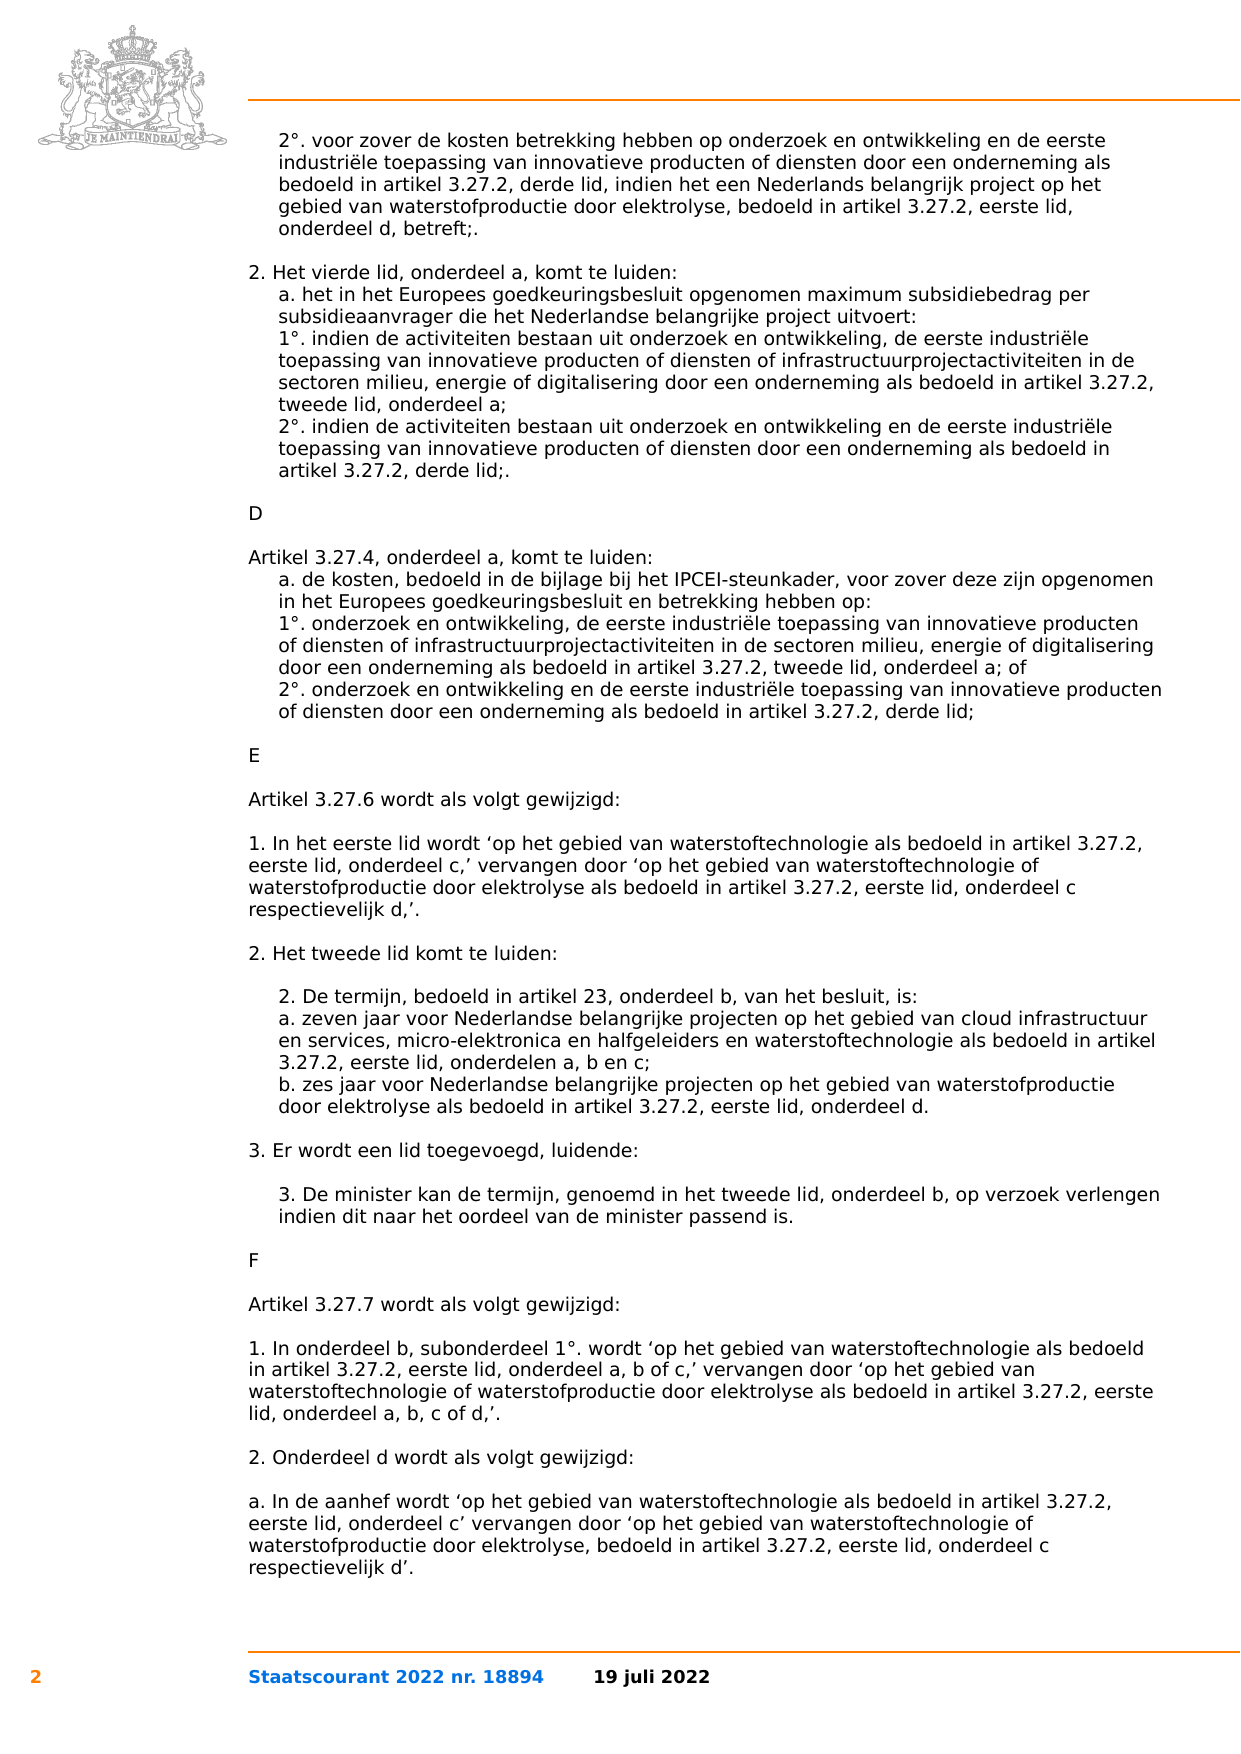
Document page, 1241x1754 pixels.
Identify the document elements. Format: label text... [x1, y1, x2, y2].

text a. de kosten, bedoeld in de bijlage bij het IPCEI-steunkader, voor zover deze zijn opgenomen in het Europees goedkeuringsbesluit en betrekking hebben op: [278, 569, 1163, 613]
text Artikel 3.27.6 wordt als volgt gewijzigd: [248, 789, 1163, 811]
text 2. Onderdeel d wordt als volgt gewijzigd: [248, 1447, 1163, 1469]
text b. zes jaar voor Nederlandse belangrijke projecten op het gebied van waterstofproductie door elektrolyse als bedoeld in artikel 3.27.2, eerste lid, onderdeel d. [278, 1074, 1163, 1118]
text D [248, 503, 1163, 525]
text 1. In onderdeel b, subonderdeel 1°. wordt ‘op het gebied van waterstoftechnologie als bedoeld in artikel 3.27.2, eerste lid, onderdeel a, b of c,’ vervangen door ‘op het gebied van waterstoftechnologie of waterstofproductie door elektrolyse als bedoeld in artikel 3.27.2, eerste lid, onderdeel a, b, c of d,’. [248, 1337, 1163, 1425]
text E [248, 745, 1163, 767]
text Artikel 3.27.4, onderdeel a, komt te luiden: [248, 547, 1163, 569]
text 3. Er wordt een lid toegevoegd, luidende: [248, 1140, 1163, 1162]
text F [248, 1250, 1163, 1272]
text 2°. indien de activiteiten bestaan uit onderzoek en ontwikkeling en de eerste industriële toepassing van innovatieve producten of diensten door een onderneming als bedoeld in artikel 3.27.2, derde lid;. [278, 416, 1163, 481]
text 2°. onderzoek en ontwikkeling en de eerste industriële toepassing van innovatieve producten of diensten door een onderneming als bedoeld in artikel 3.27.2, derde lid; [278, 679, 1163, 723]
text 3. De minister kan de termijn, genoemd in het tweede lid, onderdeel b, op verzoek verlengen indien dit naar het oordeel van de minister passend is. [278, 1184, 1163, 1228]
text a. In de aanhef wordt ‘op het gebied van waterstoftechnologie als bedoeld in artikel 3.27.2, eerste lid, onderdeel c’ vervangen door ‘op het gebied van waterstoftechnologie of waterstofproductie door elektrolyse, bedoeld in artikel 3.27.2, eerste lid, onderdeel c respectievelijk d’. [248, 1491, 1163, 1579]
text a. het in het Europees goedkeuringsbesluit opgenomen maximum subsidiebedrag per subsidieaanvrager die het Nederlandse belangrijke project uitvoert: [278, 284, 1163, 328]
text 1°. indien de activiteiten bestaan uit onderzoek en ontwikkeling, de eerste industriële toepassing van innovatieve producten of diensten of infrastructuurprojectactiviteiten in de sectoren milieu, energie of digitalisering door een onderneming als bedoeld in artikel 3.27.2, tweede lid, onderdeel a; [278, 328, 1163, 416]
text 1°. onderzoek en ontwikkeling, de eerste industriële toepassing van innovatieve producten of diensten of infrastructuurprojectactiviteiten in de sectoren milieu, energie of digitalisering door een onderneming als bedoeld in artikel 3.27.2, tweede lid, onderdeel a; of [278, 613, 1163, 679]
text 2°. voor zover de kosten betrekking hebben op onderzoek en ontwikkeling en de eerste industriële toepassing van innovatieve producten of diensten door een onderneming als bedoeld in artikel 3.27.2, derde lid, indien het een Nederlands belangrijk project op het gebied van waterstofproductie door elektrolyse, bedoeld in artikel 3.27.2, eerste lid, onderdeel d, betreft;. [278, 130, 1163, 240]
picture [38, 25, 227, 150]
text 1. In het eerste lid wordt ‘op het gebied van waterstoftechnologie als bedoeld in artikel 3.27.2, eerste lid, onderdeel c,’ vervangen door ‘op het gebied van waterstoftechnologie of waterstofproductie door elektrolyse als bedoeld in artikel 3.27.2, eerste lid, onderdeel c respectievelijk d,’. [248, 833, 1163, 921]
text a. zeven jaar voor Nederlandse belangrijke projecten op het gebied van cloud infrastructuur en services, micro-elektronica en halfgeleiders en waterstoftechnologie als bedoeld in artikel 3.27.2, eerste lid, onderdelen a, b en c; [278, 1008, 1163, 1074]
text 2. Het vierde lid, onderdeel a, komt te luiden: [248, 262, 1163, 284]
text 2. Het tweede lid komt te luiden: [248, 942, 1163, 964]
text 2. De termijn, bedoeld in artikel 23, onderdeel b, van het besluit, is: [278, 986, 1163, 1008]
text Artikel 3.27.7 wordt als volgt gewijzigd: [248, 1293, 1163, 1316]
